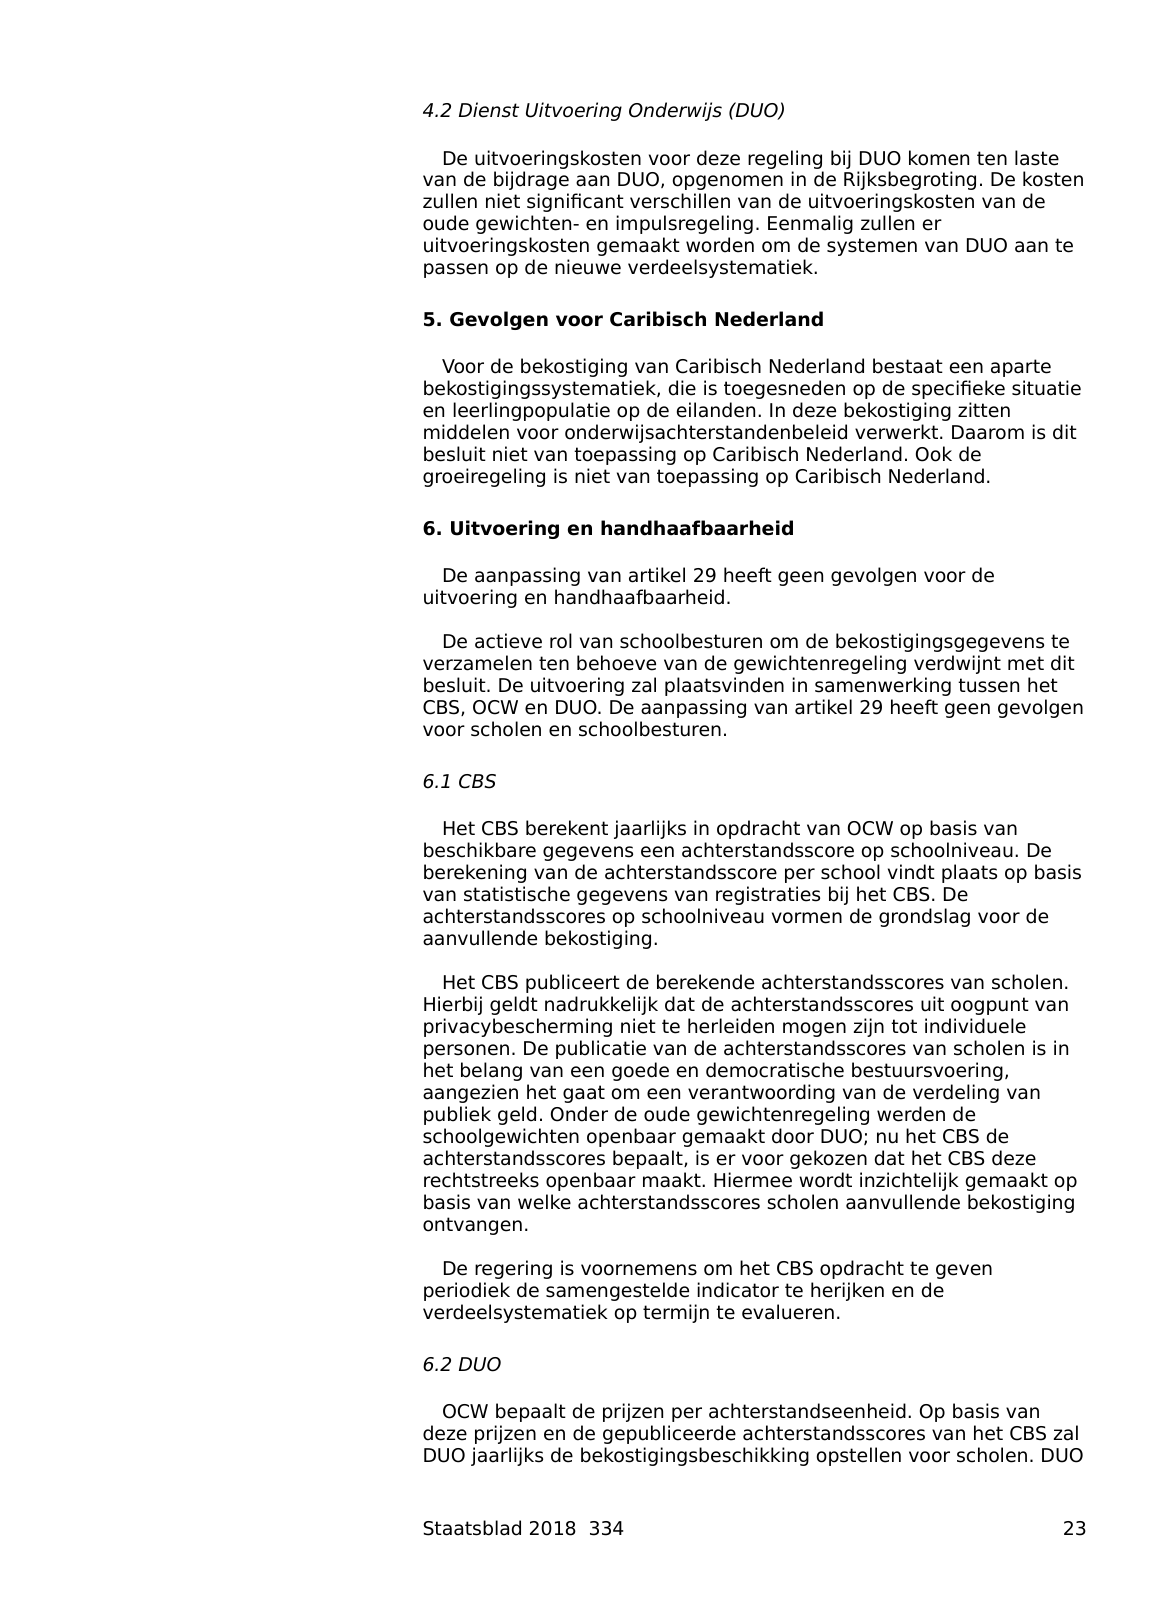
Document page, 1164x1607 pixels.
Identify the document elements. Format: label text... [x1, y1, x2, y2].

text OCW bepaalt de prijzen per achterstandseenheid. Op basis van deze prijzen en de gepubliceerde achterstandsscores van het CBS zal DUO jaarlijks de bekostigingsbeschikking opstellen voor scholen. DUO [422, 1401, 1087, 1467]
text De actieve rol van schoolbesturen om de bekostigingsgegevens te verzamelen ten behoeve van de gewichtenregeling verdwijnt met dit besluit. De uitvoering zal plaatsvinden in samenwerking tussen het CBS, OCW en DUO. De aanpassing van artikel 29 heeft geen gevolgen voor scholen en schoolbesturen. [422, 631, 1087, 741]
text De regering is voornemens om het CBS opdracht te geven periodiek de samengestelde indicator te herijken en de verdeelsystematiek op termijn te evalueren. [422, 1258, 1087, 1324]
text De uitvoeringskosten voor deze regeling bij DUO komen ten laste van de bijdrage aan DUO, opgenomen in de Rijksbegroting. De kosten zullen niet significant verschillen van de uitvoeringskosten van de oude gewichten- en impulsregeling. Eenmalig zullen er uitvoeringskosten gemaakt worden om de systemen van DUO aan te passen op de nieuwe verdeelsystematiek. [422, 147, 1087, 279]
text Het CBS publiceert de berekende achterstandsscores van scholen. Hierbij geldt nadrukkelijk dat de achterstandsscores uit oogpunt van privacybescherming niet te herleiden mogen zijn tot individuele personen. De publicatie van de achterstandsscores van scholen is in het belang van een goede en democratische bestuursvoering, aangezien het gaat om een verantwoording van de verdeling van publiek geld. Onder de oude gewichtenregeling werden de schoolgewichten openbaar gemaakt door DUO; nu het CBS de achterstandsscores bepaalt, is er voor gekozen dat het CBS deze rechtstreeks openbaar maakt. Hiermee wordt inzichtelijk gemaakt op basis van welke achterstandsscores scholen aanvullende bekostiging ontvangen. [422, 972, 1087, 1236]
subtitle 5. Gevolgen voor Caribisch Nederland [422, 309, 1087, 331]
subtitle 6.1 CBS [422, 771, 1087, 793]
subtitle 6. Uitvoering en handhaafbaarheid [422, 518, 1087, 540]
subtitle 4.2 Dienst Uitvoering Onderwijs (DUO) [422, 100, 1087, 122]
subtitle 6.2 DUO [422, 1354, 1087, 1376]
text Voor de bekostiging van Caribisch Nederland bestaat een aparte bekostigingssystematiek, die is toegesneden op de specifieke situatie en leerlingpopulatie op de eilanden. In deze bekostiging zitten middelen voor onderwijsachterstandenbeleid verwerkt. Daarom is dit besluit niet van toepassing op Caribisch Nederland. Ook de groeiregeling is niet van toepassing op Caribisch Nederland. [422, 356, 1087, 488]
text Het CBS berekent jaarlijks in opdracht van OCW op basis van beschikbare gegevens een achterstandsscore op schoolniveau. De berekening van de achterstandsscore per school vindt plaats op basis van statistische gegevens van registraties bij het CBS. De achterstandsscores op schoolniveau vormen de grondslag voor de aanvullende bekostiging. [422, 818, 1087, 950]
text De aanpassing van artikel 29 heeft geen gevolgen voor de uitvoering en handhaafbaarheid. [422, 565, 1087, 609]
